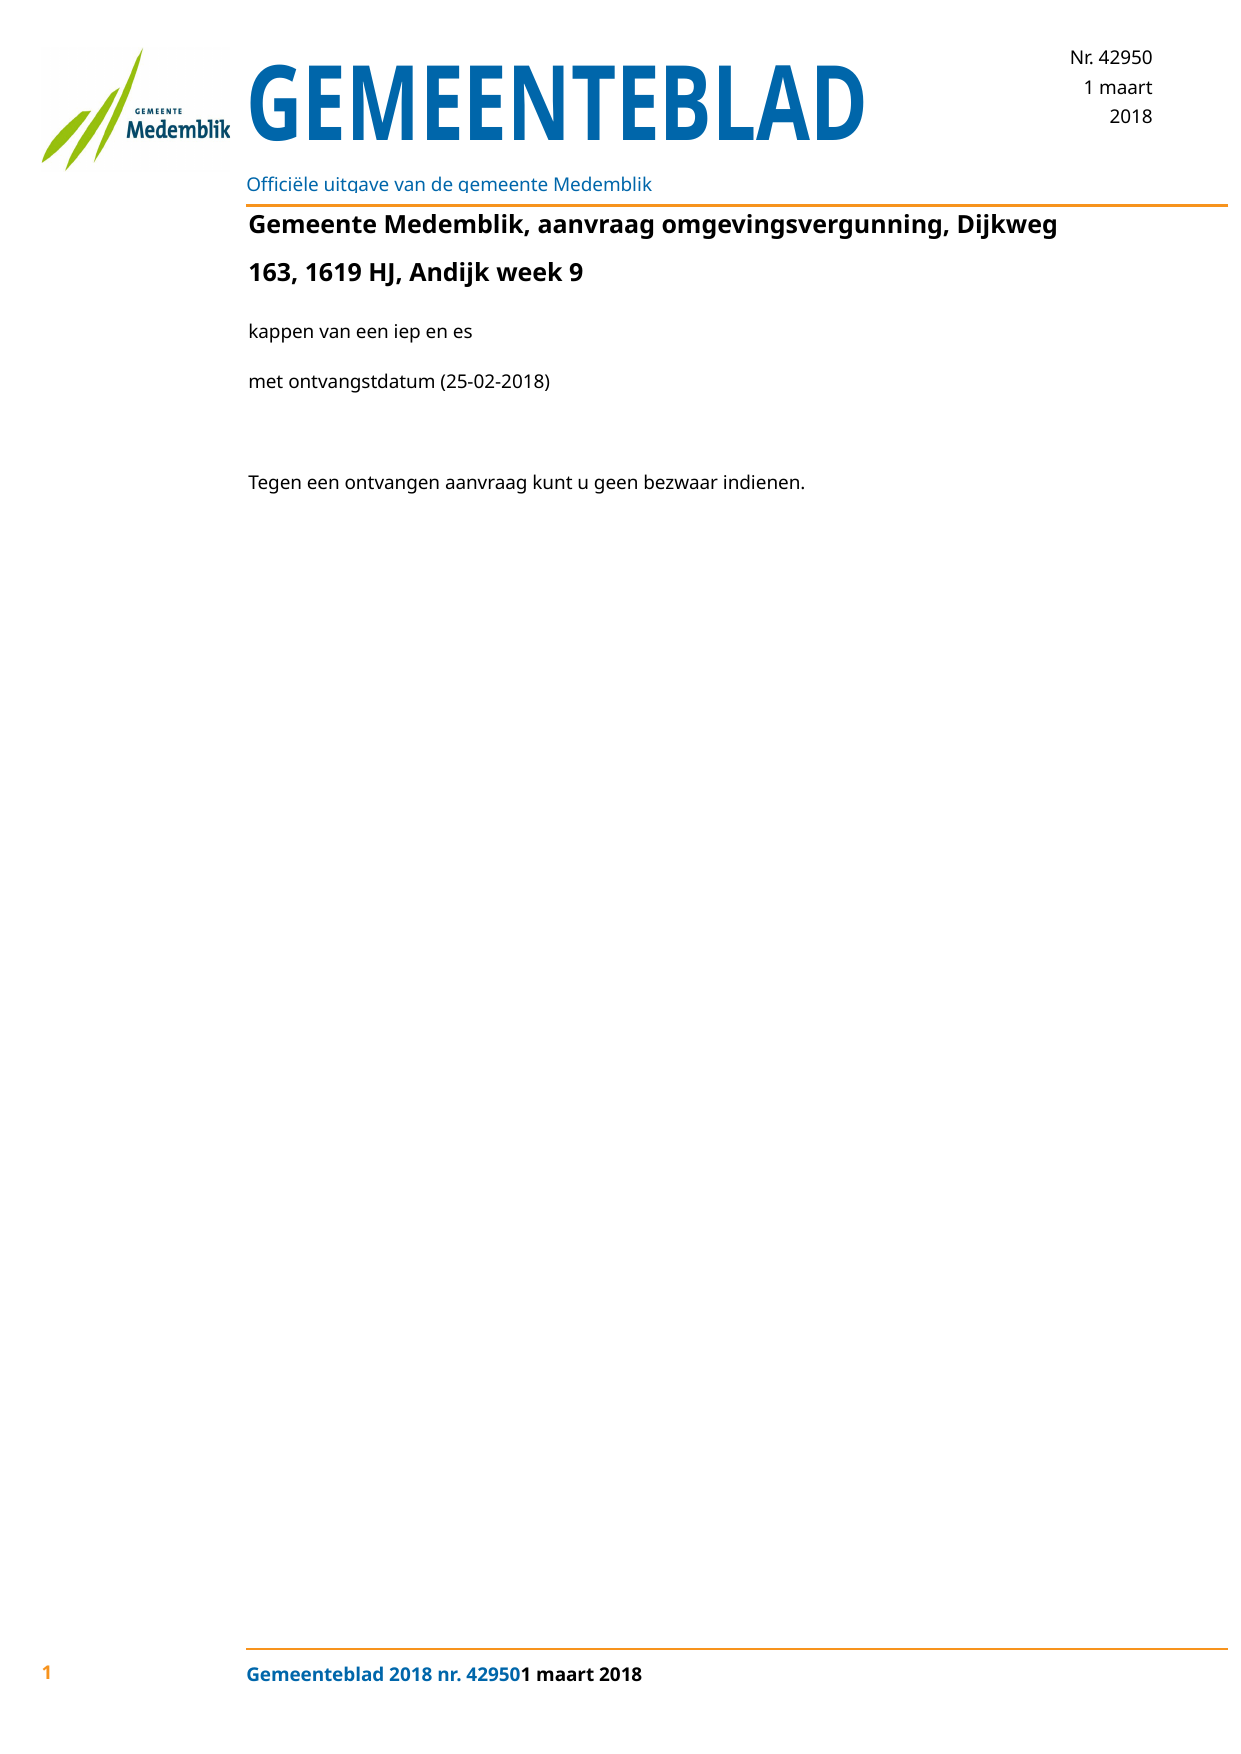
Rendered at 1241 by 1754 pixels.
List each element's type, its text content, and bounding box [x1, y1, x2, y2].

text kappen van een iep en es [248, 318, 1152, 344]
text met ontvangstdatum (25-02-2018) [248, 368, 1152, 394]
text Gemeente Medemblik, aanvraag omgevingsvergunning, Dijkweg 163, 1619 HJ, Andijk week 9 [248, 207, 1152, 288]
text Tegen een ontvangen aanvraag kunt u geen bezwaar indienen. [248, 469, 1152, 495]
picture [41, 47, 231, 172]
